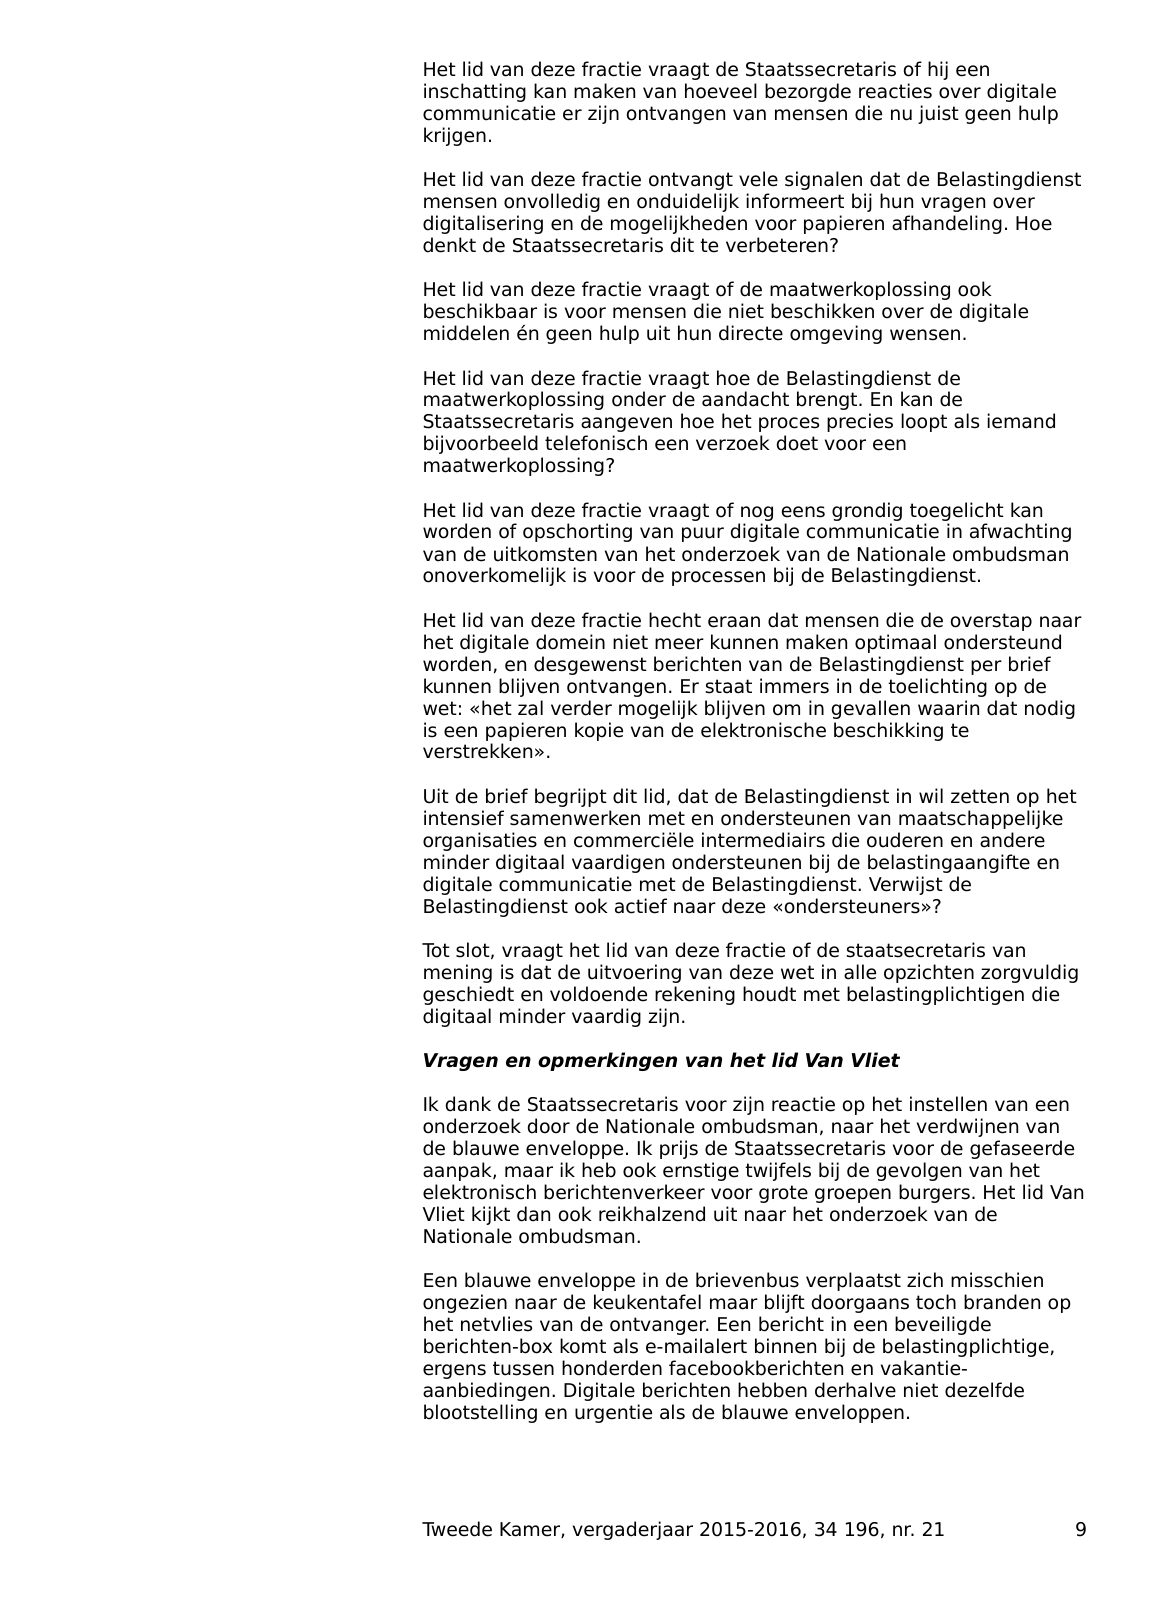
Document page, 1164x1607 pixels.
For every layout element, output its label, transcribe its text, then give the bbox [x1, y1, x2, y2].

text Het lid van deze fractie hecht eraan dat mensen die de overstap naar het digitale domein niet meer kunnen maken optimaal ondersteund worden, en desgewenst berichten van de Belastingdienst per brief kunnen blijven ontvangen. Er staat immers in de toelichting op de wet: «het zal verder mogelijk blijven om in gevallen waarin dat nodig is een papieren kopie van de elektronische beschikking te verstrekken». [422, 609, 1087, 763]
text Het lid van deze fractie ontvangt vele signalen dat de Belastingdienst mensen onvolledig en onduidelijk informeert bij hun vragen over digitalisering en de mogelijkheden voor papieren afhandeling. Hoe denkt de Staatssecretaris dit te verbeteren? [422, 169, 1087, 257]
text Een blauwe enveloppe in de brievenbus verplaatst zich misschien ongezien naar de keukentafel maar blijft doorgaans toch branden op het netvlies van de ontvanger. Een bericht in een beveiligde berichten-box komt als e-mailalert binnen bij de belastingplichtige, ergens tussen honderden facebookberichten en vakantie-aanbiedingen. Digitale berichten hebben derhalve niet dezelfde blootstelling en urgentie als de blauwe enveloppen. [422, 1270, 1087, 1424]
text Het lid van deze fractie vraagt hoe de Belastingdienst de maatwerkoplossing onder de aandacht brengt. En kan de Staatssecretaris aangeven hoe het proces precies loopt als iemand bijvoorbeeld telefonisch een verzoek doet voor een maatwerkoplossing? [422, 367, 1087, 477]
text Het lid van deze fractie vraagt of nog eens grondig toegelicht kan worden of opschorting van puur digitale communicatie in afwachting van de uitkomsten van het onderzoek van de Nationale ombudsman onoverkomelijk is voor de processen bij de Belastingdienst. [422, 499, 1087, 587]
text Tot slot, vraagt het lid van deze fractie of de staatsecretaris van mening is dat de uitvoering van deze wet in alle opzichten zorgvuldig geschiedt en voldoende rekening houdt met belastingplichtigen die digitaal minder vaardig zijn. [422, 940, 1087, 1028]
text Het lid van deze fractie vraagt de Staatssecretaris of hij een inschatting kan maken van hoeveel bezorgde reacties over digitale communicatie er zijn ontvangen van mensen die nu juist geen hulp krijgen. [422, 59, 1087, 147]
text Het lid van deze fractie vraagt of de maatwerkoplossing ook beschikbaar is voor mensen die niet beschikken over de digitale middelen én geen hulp uit hun directe omgeving wensen. [422, 279, 1087, 345]
text Ik dank de Staatssecretaris voor zijn reactie op het instellen van een onderzoek door de Nationale ombudsman, naar het verdwijnen van de blauwe enveloppe. Ik prijs de Staatssecretaris voor de gefaseerde aanpak, maar ik heb ook ernstige twijfels bij de gevolgen van het elektronisch berichtenverkeer voor grote groepen burgers. Het lid Van Vliet kijkt dan ook reikhalzend uit naar het onderzoek van de Nationale ombudsman. [422, 1094, 1087, 1248]
subtitle Vragen en opmerkingen van het lid Van Vliet [422, 1050, 1087, 1072]
text Uit de brief begrijpt dit lid, dat de Belastingdienst in wil zetten op het intensief samenwerken met en ondersteunen van maatschappelijke organisaties en commerciële intermediairs die ouderen en andere minder digitaal vaardigen ondersteunen bij de belastingaangifte en digitale communicatie met de Belastingdienst. Verwijst de Belastingdienst ook actief naar deze «ondersteuners»? [422, 786, 1087, 917]
